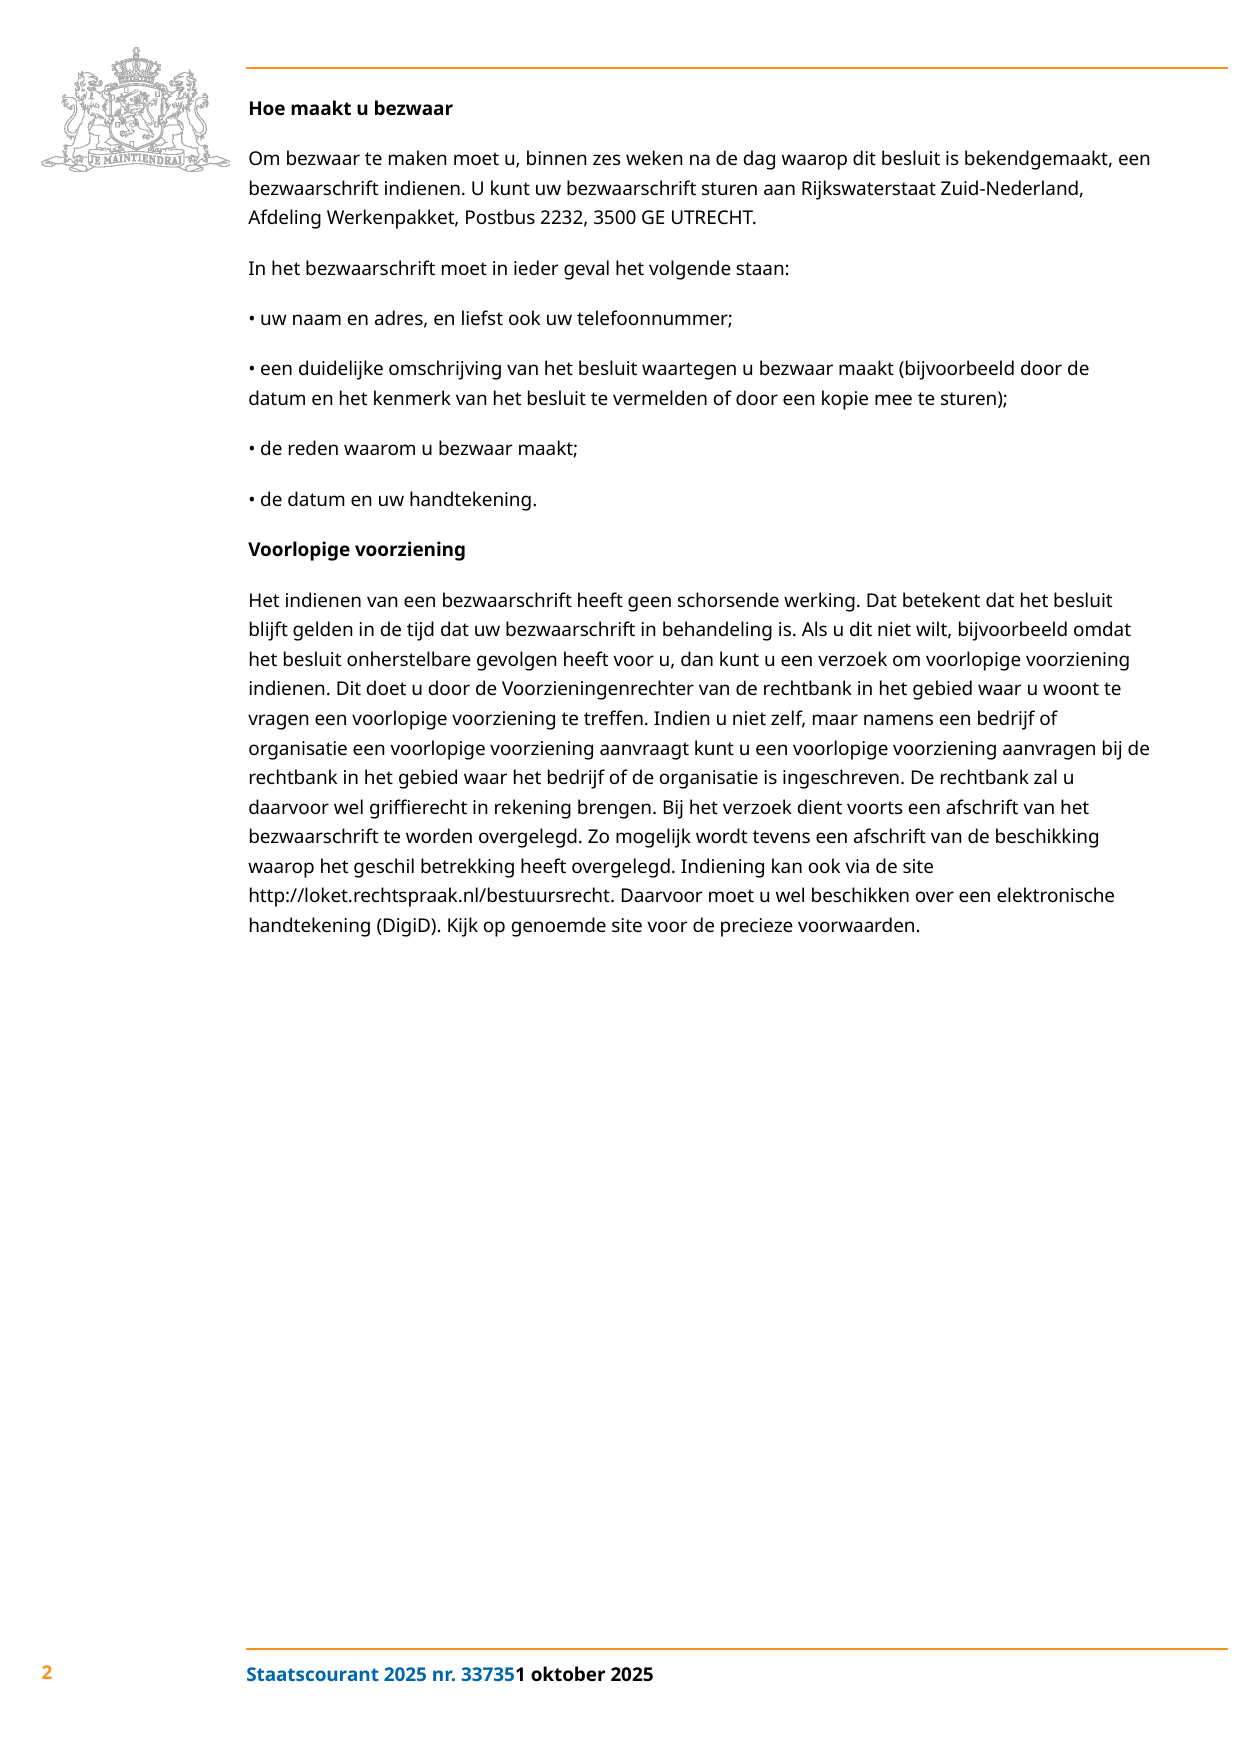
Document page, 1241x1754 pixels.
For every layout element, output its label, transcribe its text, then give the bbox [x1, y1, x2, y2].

text Het indienen van een bezwaarschrift heeft geen schorsende werking. Dat betekent dat het besluit blijft gelden in de tijd dat uw bezwaarschrift in behandeling is. Als u dit niet wilt, bijvoorbeeld omdat het besluit onherstelbare gevolgen heeft voor u, dan kunt u een verzoek om voorlopige voorziening indienen. Dit doet u door de Voorzieningenrechter van de rechtbank in het gebied waar u woont te vragen een voorlopige voorziening te treffen. Indien u niet zelf, maar namens een bedrijf of organisatie een voorlopige voorziening aanvraagt kunt u een voorlopige voorziening aanvragen bij de rechtbank in het gebied waar het bedrijf of de organisatie is ingeschreven. De rechtbank zal u daarvoor wel griffierecht in rekening brengen. Bij het verzoek dient voorts een afschrift van het bezwaarschrift te worden overgelegd. Zo mogelijk wordt tevens een afschrift van de beschikking waarop het geschil betrekking heeft overgelegd. Indiening kan ook via de site http://loket.rechtspraak.nl/bestuursrecht. Daarvoor moet u wel beschikken over een elektronische handtekening (DigiD). Kijk op genoemde site voor de precieze voorwaarden. [248, 587, 1152, 938]
text • een duidelijke omschrijving van het besluit waartegen u bezwaar maakt (bijvoorbeeld door de datum en het kenmerk van het besluit te vermelden of door een kopie mee te sturen); [248, 356, 1152, 411]
text • uw naam en adres, en liefst ook uw telefoonnummer; [248, 305, 1152, 331]
picture [41, 47, 231, 172]
text Hoe maakt u bezwaar [248, 95, 1152, 121]
text • de reden waarom u bezwaar maakt; [248, 436, 1152, 461]
text In het bezwaarschrift moet in ieder geval het volgende staan: [248, 255, 1152, 281]
text Om bezwaar te maken moet u, binnen zes weken na de dag waarop dit besluit is bekendgemaakt, een bezwaarschrift indienen. U kunt uw bezwaarschrift sturen aan Rijkswaterstaat Zuid-Nederland, Afdeling Werkenpakket, Postbus 2232, 3500 GE UTRECHT. [248, 145, 1152, 230]
text Voorlopige voorziening [248, 536, 1152, 562]
text • de datum en uw handtekening. [248, 486, 1152, 512]
